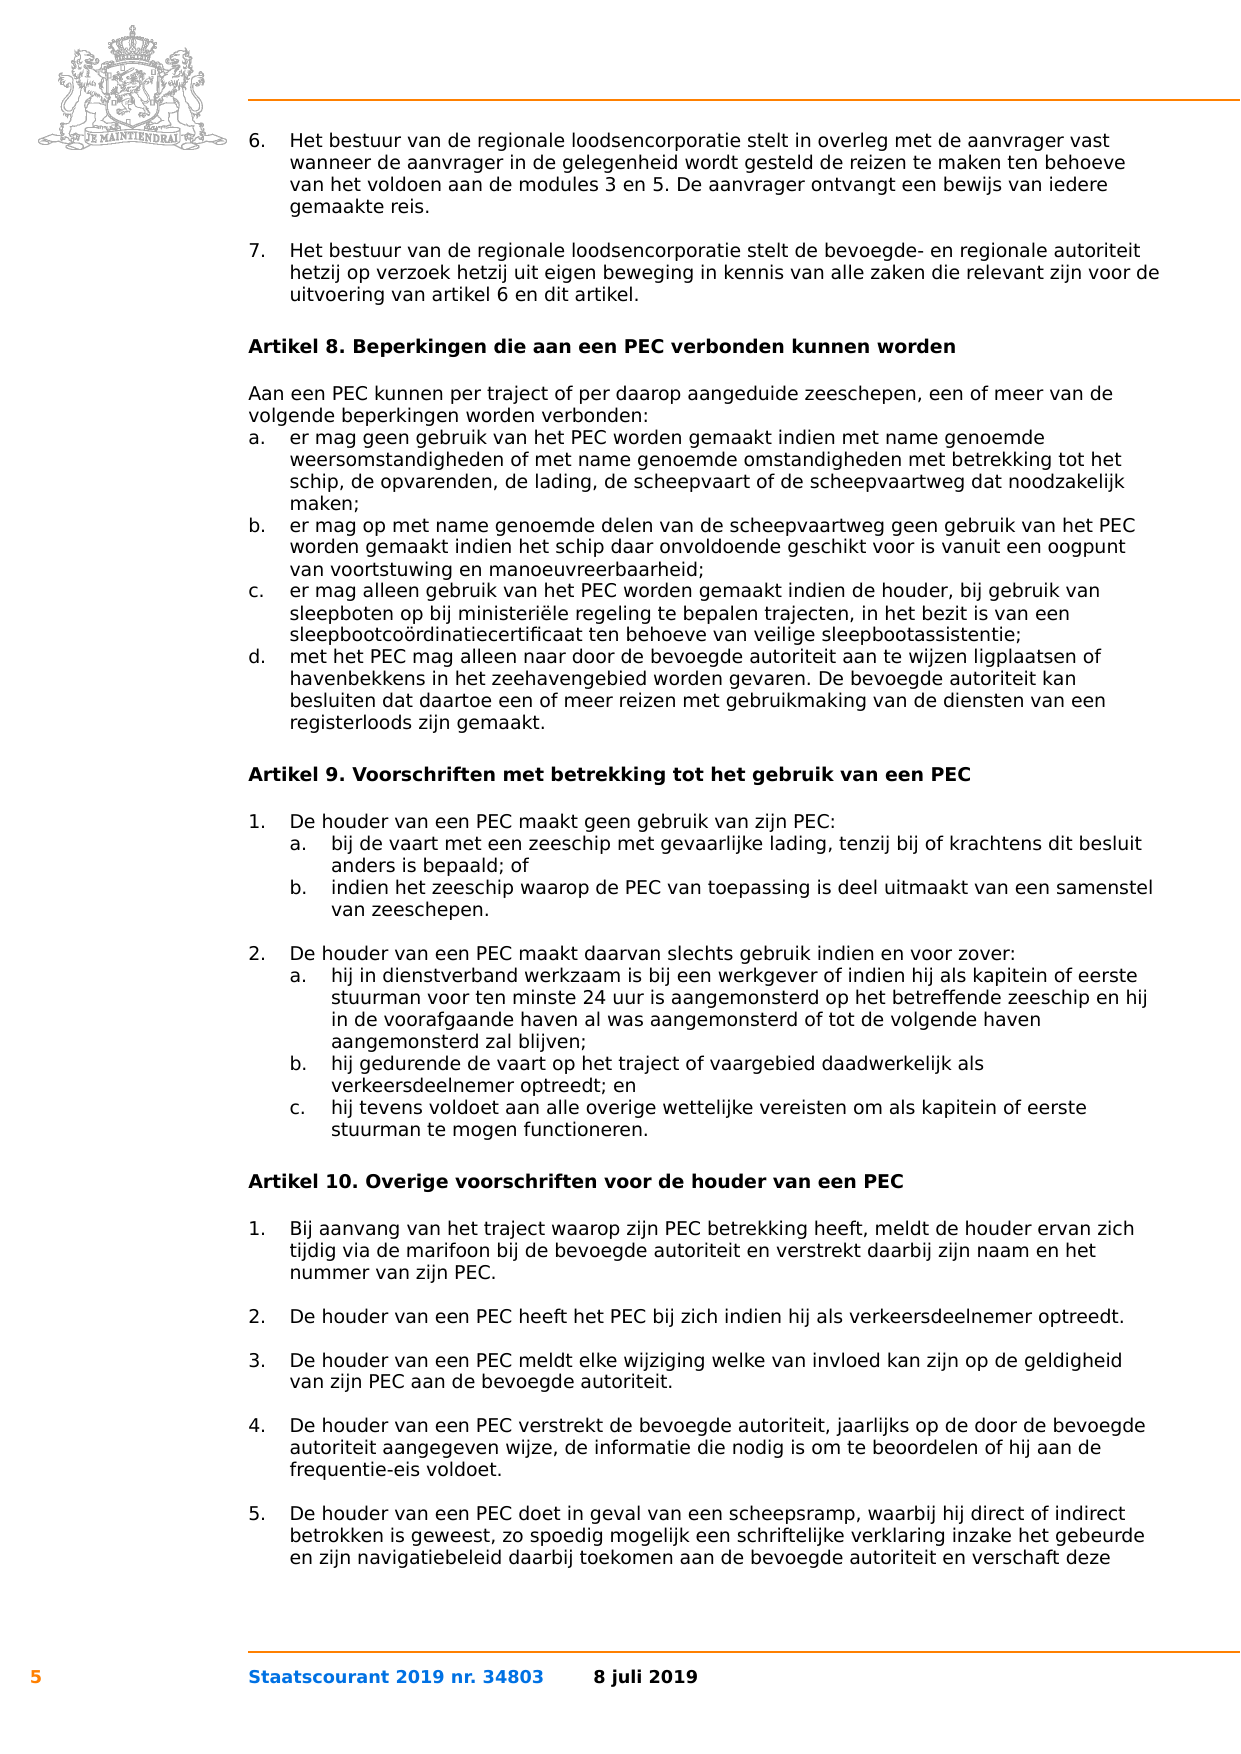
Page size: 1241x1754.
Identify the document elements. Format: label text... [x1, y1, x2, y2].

text c. hij tevens voldoet aan alle overige wettelijke vereisten om als kapitein of eerste stuurman te mogen functioneren. [289, 1097, 1163, 1141]
text c. er mag alleen gebruik van het PEC worden gemaakt indien de houder, bij gebruik van sleepboten op bij ministeriële regeling te bepalen trajecten, in het bezit is van een sleepbootcoördinatiecertificaat ten behoeve van veilige sleepbootassistentie; [248, 580, 1163, 646]
picture [38, 25, 227, 150]
text Aan een PEC kunnen per traject of per daarop aangeduide zeeschepen, een of meer van de volgende beperkingen worden verbonden: [248, 383, 1163, 427]
text a. hij in dienstverband werkzaam is bij een werkgever of indien hij als kapitein of eerste stuurman voor ten minste 24 uur is aangemonsterd op het betreffende zeeschip en hij in de voorafgaande haven al was aangemonsterd of tot de volgende haven aangemonsterd zal blijven; [289, 965, 1163, 1053]
text b. er mag op met name genoemde delen van de scheepvaartweg geen gebruik van het PEC worden gemaakt indien het schip daar onvoldoende geschikt voor is vanuit een oogpunt van voortstuwing en manoeuvreerbaarheid; [248, 514, 1163, 580]
subtitle Artikel 10. Overige voorschriften voor de houder van een PEC [248, 1171, 1163, 1193]
text b. indien het zeeschip waarop de PEC van toepassing is deel uitmaakt van een samenstel van zeeschepen. [289, 877, 1163, 921]
text 5. De houder van een PEC doet in geval van een scheepsramp, waarbij hij direct of indirect betrokken is geweest, zo spoedig mogelijk een schriftelijke verklaring inzake het gebeurde en zijn navigatiebeleid daarbij toekomen aan de bevoegde autoriteit en verschaft deze [248, 1503, 1163, 1569]
text 2. De houder van een PEC maakt daarvan slechts gebruik indien en voor zover: [248, 943, 1163, 965]
subtitle Artikel 8. Beperkingen die aan een PEC verbonden kunnen worden [248, 336, 1163, 358]
text 2. De houder van een PEC heeft het PEC bij zich indien hij als verkeersdeelnemer optreedt. [248, 1306, 1163, 1328]
text 7. Het bestuur van de regionale loodsencorporatie stelt de bevoegde- en regionale autoriteit hetzij op verzoek hetzij uit eigen beweging in kennis van alle zaken die relevant zijn voor de uitvoering van artikel 6 en dit artikel. [248, 240, 1163, 306]
text 1. Bij aanvang van het traject waarop zijn PEC betrekking heeft, meldt de houder ervan zich tijdig via de marifoon bij de bevoegde autoriteit en verstrekt daarbij zijn naam en het nummer van zijn PEC. [248, 1218, 1163, 1284]
text 6. Het bestuur van de regionale loodsencorporatie stelt in overleg met de aanvrager vast wanneer de aanvrager in de gelegenheid wordt gesteld de reizen te maken ten behoeve van het voldoen aan de modules 3 en 5. De aanvrager ontvangt een bewijs van iedere gemaakte reis. [248, 130, 1163, 218]
subtitle Artikel 9. Voorschriften met betrekking tot het gebruik van een PEC [248, 764, 1163, 786]
text d. met het PEC mag alleen naar door de bevoegde autoriteit aan te wijzen ligplaatsen of havenbekkens in het zeehavengebied worden gevaren. De bevoegde autoriteit kan besluiten dat daartoe een of meer reizen met gebruikmaking van de diensten van een registerloods zijn gemaakt. [248, 646, 1163, 734]
text 4. De houder van een PEC verstrekt de bevoegde autoriteit, jaarlijks op de door de bevoegde autoriteit aangegeven wijze, de informatie die nodig is om te beoordelen of hij aan de frequentie-eis voldoet. [248, 1415, 1163, 1481]
text a. er mag geen gebruik van het PEC worden gemaakt indien met name genoemde weersomstandigheden of met name genoemde omstandigheden met betrekking tot het schip, de opvarenden, de lading, de scheepvaart of de scheepvaartweg dat noodzakelijk maken; [248, 427, 1163, 514]
text 3. De houder van een PEC meldt elke wijziging welke van invloed kan zijn op de geldigheid van zijn PEC aan de bevoegde autoriteit. [248, 1349, 1163, 1393]
text 1. De houder van een PEC maakt geen gebruik van zijn PEC: [248, 811, 1163, 833]
text a. bij de vaart met een zeeschip met gevaarlijke lading, tenzij bij of krachtens dit besluit anders is bepaald; of [289, 833, 1163, 877]
text b. hij gedurende de vaart op het traject of vaargebied daadwerkelijk als verkeersdeelnemer optreedt; en [289, 1053, 1163, 1097]
